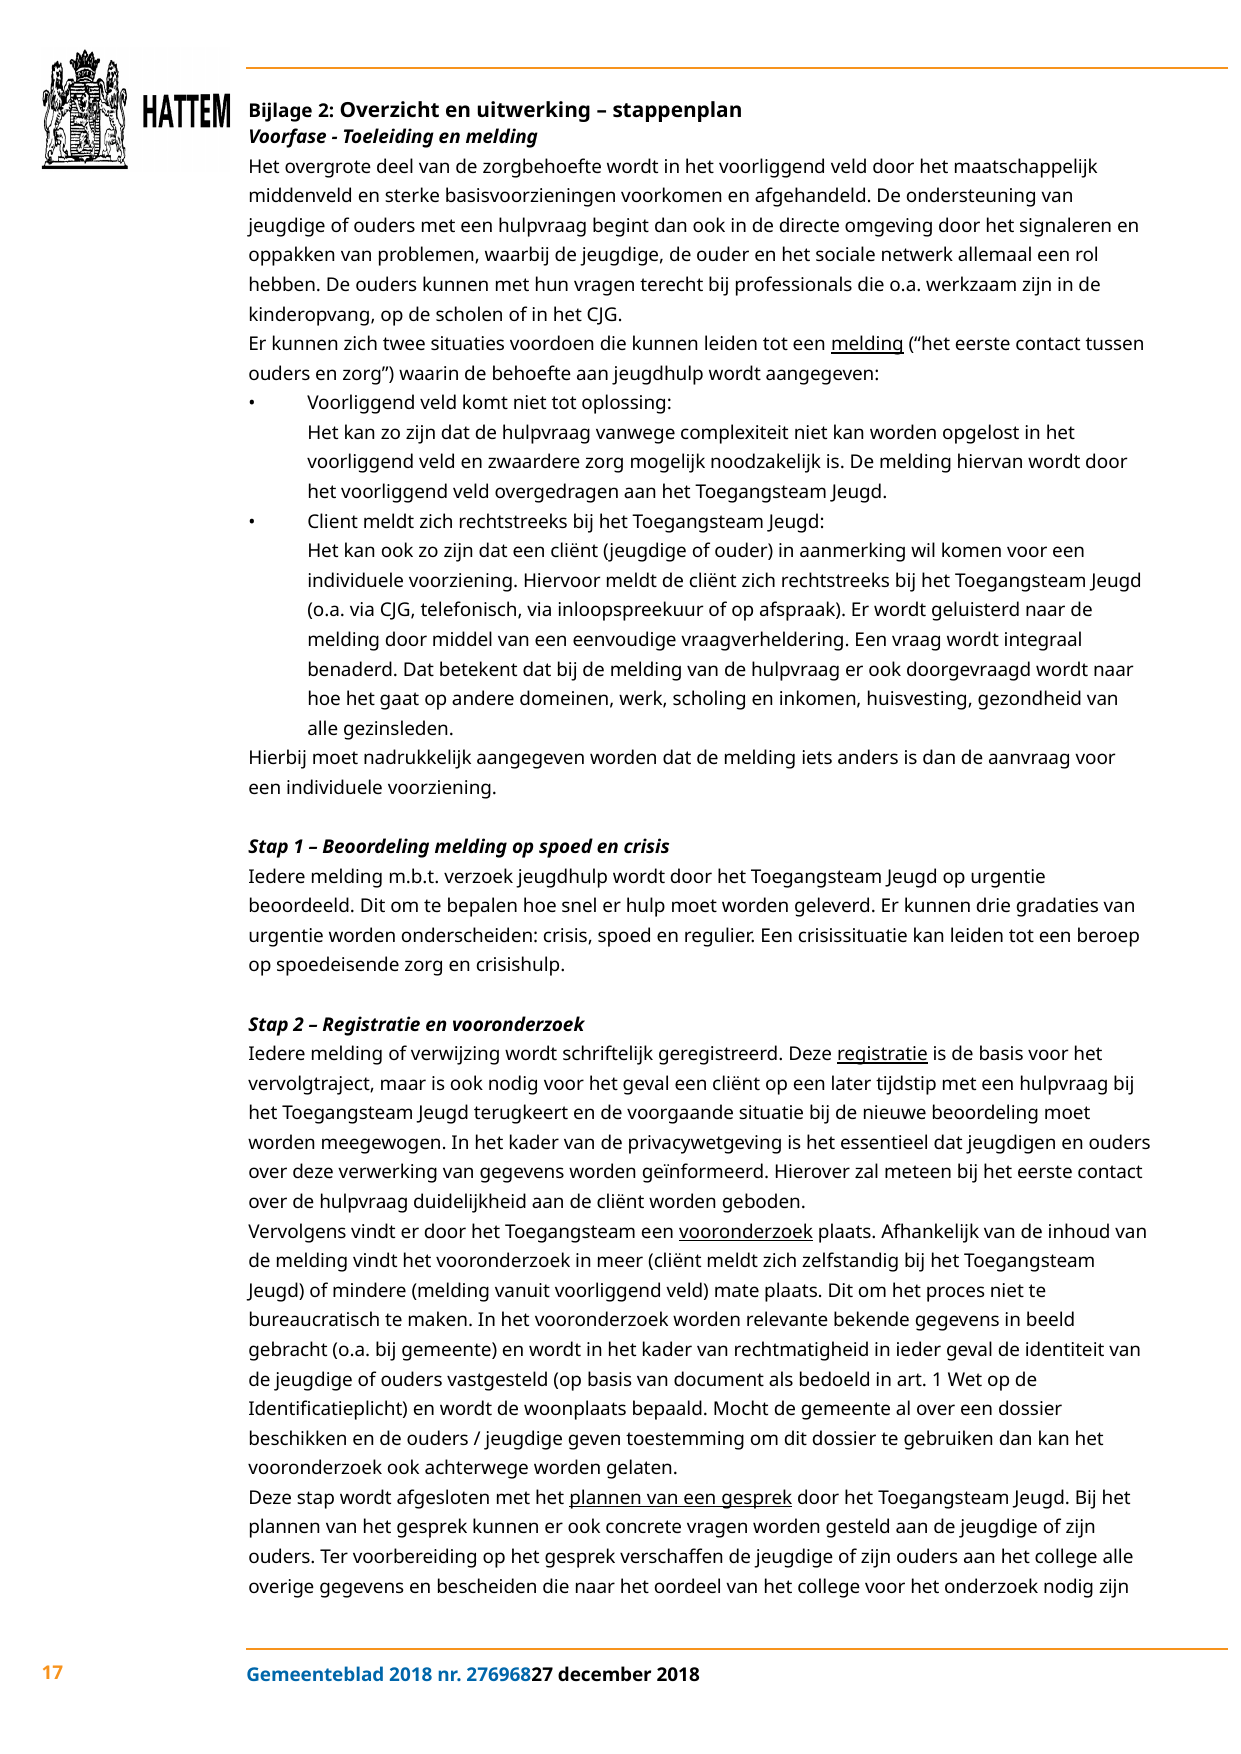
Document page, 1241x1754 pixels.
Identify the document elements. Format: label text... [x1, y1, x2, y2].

text Iedere melding m.b.t. verzoek jeugdhulp wordt door het Toegangsteam Jeugd op urgentie beoordeeld. Dit om te bepalen hoe snel er hulp moet worden geleverd. Er kunnen drie gradaties van urgentie worden onderscheiden: crisis, spoed en regulier. Een crisissituatie kan leiden tot een beroep op spoedeisende zorg en crisishulp. [248, 863, 1152, 977]
list Client meldt zich rechtstreeks bij het Toegangsteam Jeugd: [248, 508, 1152, 534]
list Het kan zo zijn dat de hulpvraag vanwege complexiteit niet kan worden opgelost in het voorliggend veld en zwaardere zorg mogelijk noodzakelijk is. De melding hiervan wordt door het voorliggend veld overgedragen aan het Toegangsteam Jeugd. [248, 419, 1152, 504]
text Vervolgens vindt er door het Toegangsteam een vooronderzoek plaats. Afhankelijk van de inhoud van de melding vindt het vooronderzoek in meer (cliënt meldt zich zelfstandig bij het Toegangsteam Jeugd) of mindere (melding vanuit voorliggend veld) mate plaats. Dit om het proces niet te bureaucratisch te maken. In het vooronderzoek worden relevante bekende gegevens in beeld gebracht (o.a. bij gemeente) en wordt in het kader van rechtmatigheid in ieder geval de identiteit van de jeugdige of ouders vastgesteld (op basis van document als bedoeld in art. 1 Wet op de Identificatieplicht) en wordt de woonplaats bepaald. Mocht de gemeente al over een dossier beschikken en de ouders / jeugdige geven toestemming om dit dossier te gebruiken dan kan het vooronderzoek ook achterwege worden gelaten. [248, 1218, 1152, 1480]
text Bijlage 2: Overzicht en uitwerking – stappenplan [248, 95, 1152, 123]
list Voorliggend veld komt niet tot oplossing: [248, 389, 1152, 415]
text Iedere melding of verwijzing wordt schriftelijk geregistreerd. Deze registratie is de basis voor het vervolgtraject, maar is ook nodig voor het geval een cliënt op een later tijdstip met een hulpvraag bij het Toegangsteam Jeugd terugkeert en de voorgaande situatie bij de nieuwe beoordeling moet worden meegewogen. In het kader van de privacywetgeving is het essentieel dat jeugdigen en ouders over deze verwerking van gegevens worden geïnformeerd. Hierover zal meteen bij het eerste contact over de hulpvraag duidelijkheid aan de cliënt worden geboden. [248, 1040, 1152, 1214]
text Er kunnen zich twee situaties voordoen die kunnen leiden tot een melding (“het eerste contact tussen ouders en zorg”) waarin de behoefte aan jeugdhulp wordt aangegeven: [248, 330, 1152, 386]
text Hierbij moet nadrukkelijk aangegeven worden dat de melding iets anders is dan de aanvraag voor een individuele voorziening. [248, 744, 1152, 800]
text Stap 1 – Beoordeling melding op spoed en crisis [248, 833, 1152, 859]
text Deze stap wordt afgesloten met het plannen van een gesprek door het Toegangsteam Jeugd. Bij het plannen van het gesprek kunnen er ook concrete vragen worden gesteld aan de jeugdige of zijn ouders. Ter voorbereiding op het gesprek verschaffen de jeugdige of zijn ouders aan het college alle overige gegevens en bescheiden die naar het oordeel van het college voor het onderzoek nodig zijn [248, 1484, 1152, 1599]
picture [41, 47, 231, 172]
text Stap 2 – Registratie en vooronderzoek [248, 1011, 1152, 1037]
list Het kan ook zo zijn dat een cliënt (jeugdige of ouder) in aanmerking wil komen voor een individuele voorziening. Hiervoor meldt de cliënt zich rechtstreeks bij het Toegangsteam Jeugd (o.a. via CJG, telefonisch, via inloopspreekuur of op afspraak). Er wordt geluisterd naar de melding door middel van een eenvoudige vraagverheldering. Een vraag wordt integraal benaderd. Dat betekent dat bij de melding van de hulpvraag er ook doorgevraagd wordt naar hoe het gaat op andere domeinen, werk, scholing en inkomen, huisvesting, gezondheid van alle gezinsleden. [248, 537, 1152, 741]
text Voorfase - Toeleiding en melding [248, 123, 1152, 149]
text Het overgrote deel van de zorgbehoefte wordt in het voorliggend veld door het maatschappelijk middenveld en sterke basisvoorzieningen voorkomen en afgehandeld. De ondersteuning van jeugdige of ouders met een hulpvraag begint dan ook in de directe omgeving door het signaleren en oppakken van problemen, waarbij de jeugdige, de ouder en het sociale netwerk allemaal een rol hebben. De ouders kunnen met hun vragen terecht bij professionals die o.a. werkzaam zijn in de kinderopvang, op de scholen of in het CJG. [248, 153, 1152, 327]
